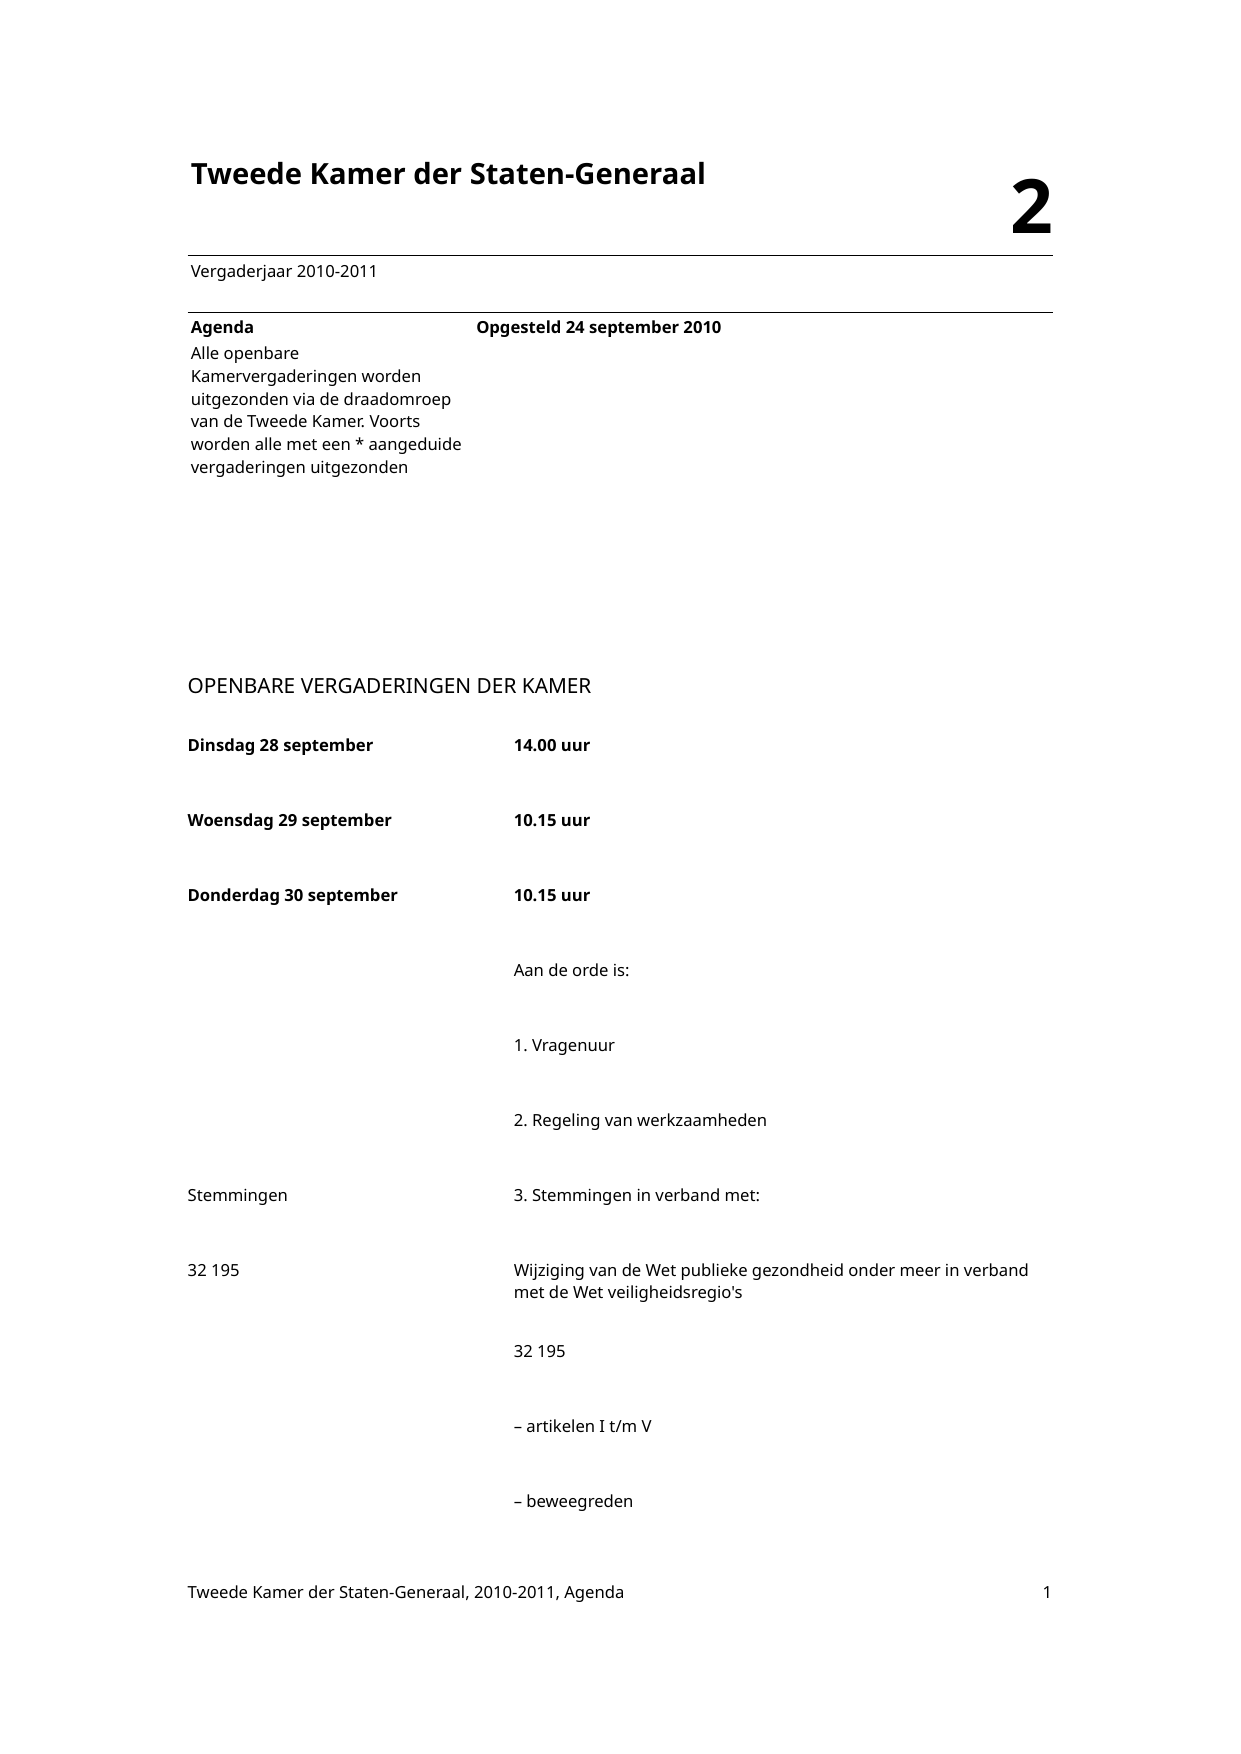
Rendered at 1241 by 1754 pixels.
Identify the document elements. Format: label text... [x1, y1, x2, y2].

table_cell [490, 1337, 510, 1412]
table_header [490, 730, 510, 805]
table_cell [490, 880, 510, 955]
table_cell [188, 1337, 490, 1412]
table_cell Woensdag 29 september [188, 805, 490, 880]
table_cell Wijziging van de Wet publieke gezondheid onder meer in verband met de Wet veiligheidsregio's [510, 1255, 1053, 1337]
table_cell Stemmingen [188, 1180, 490, 1255]
table_cell [188, 955, 490, 1030]
table_cell [490, 955, 510, 1030]
table_cell [188, 1105, 490, 1180]
table_cell [490, 1412, 510, 1487]
table_cell 32 195 [188, 1255, 490, 1337]
table_cell Alle openbare Kamervergaderingen worden uitgezonden via de draadomroep van de Tweede Kamer. Voorts worden alle met een * aangeduide vergaderingen uitgezonden [188, 339, 473, 553]
table_cell 3. Stemmingen in verband met: [510, 1180, 1053, 1255]
table_cell [188, 1030, 490, 1105]
table_cell Vergaderjaar 2010-2011 [188, 256, 473, 312]
table_cell [490, 1180, 510, 1255]
table_cell [473, 256, 1053, 312]
subtitle OPENBARE VERGADERINGEN DER KAMER [187, 672, 1053, 700]
table_cell [490, 1030, 510, 1105]
table_cell [490, 1487, 510, 1562]
table_cell [490, 805, 510, 880]
table_cell Agenda [188, 313, 473, 339]
table_cell [473, 339, 1053, 553]
table_cell 32 195 [510, 1337, 1053, 1412]
table_header Dinsdag 28 september [188, 730, 490, 805]
table_cell Donderdag 30 september [188, 880, 490, 955]
table_cell [188, 1487, 490, 1562]
table_cell 2. Regeling van werkzaamheden [510, 1105, 1053, 1180]
table_cell [188, 1412, 490, 1487]
table_header 2 [880, 150, 1053, 255]
table_cell 1. Vragenuur [510, 1030, 1053, 1105]
table_cell Aan de orde is: [510, 955, 1053, 1030]
table_header Tweede Kamer der Staten-Generaal [188, 150, 879, 255]
table_cell [490, 1105, 510, 1180]
table_cell [490, 1255, 510, 1337]
table_cell 10.15 uur [510, 880, 1053, 955]
table_cell Opgesteld 24 september 2010 [473, 313, 1053, 339]
table_cell – artikelen I t/m V [510, 1412, 1053, 1487]
table_cell – beweegreden [510, 1487, 1053, 1562]
table_header 14.00 uur [510, 730, 1053, 805]
table_cell 10.15 uur [510, 805, 1053, 880]
